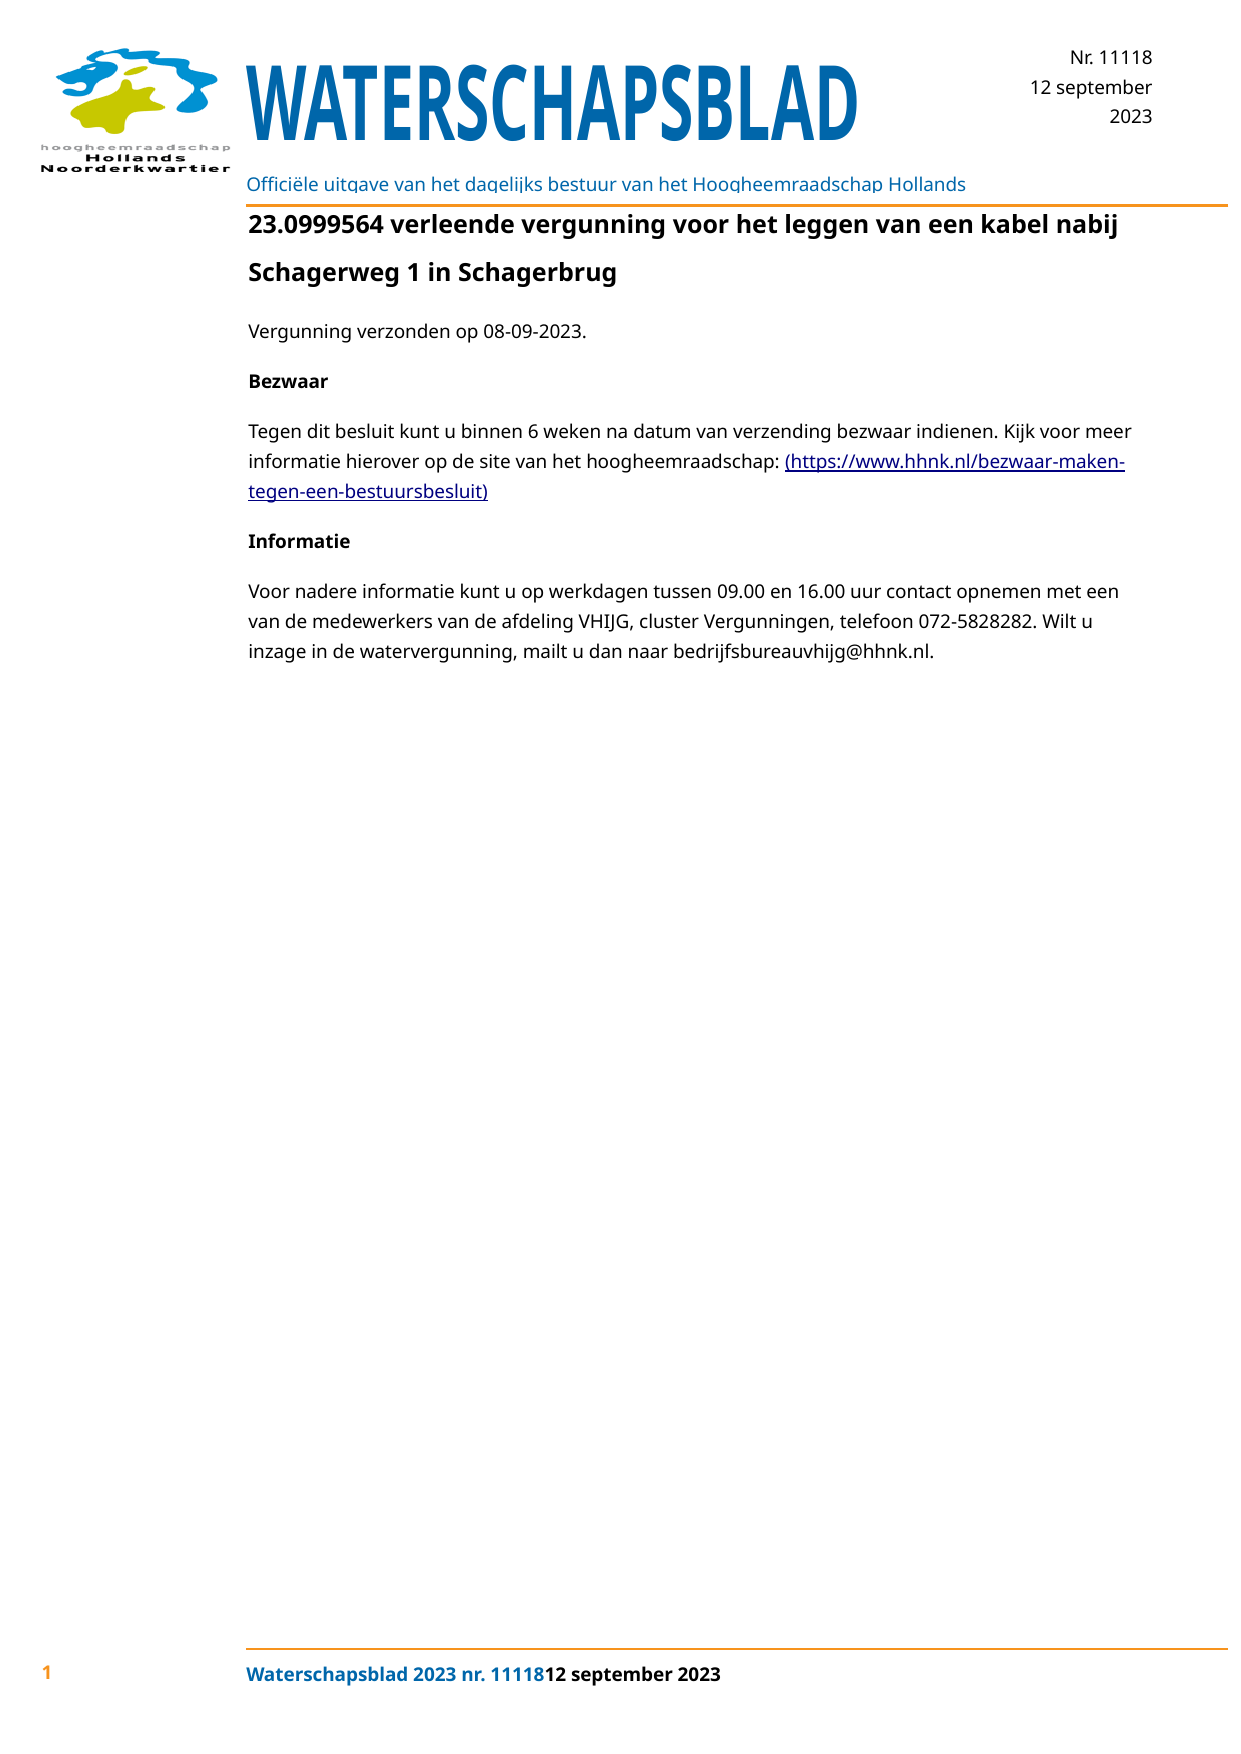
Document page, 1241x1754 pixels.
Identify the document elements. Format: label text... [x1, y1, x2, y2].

text Bezwaar [248, 368, 1152, 394]
text Informatie [248, 528, 1152, 554]
text Voor nadere informatie kunt u op werkdagen tussen 09.00 en 16.00 uur contact opnemen met een van de medewerkers van de afdeling VHIJG, cluster Vergunningen, telefoon 072-5828282. Wilt u inzage in de watervergunning, mailt u dan naar bedrijfsbureauvhijg@hhnk.nl. [248, 579, 1152, 664]
text 23.0999564 verleende vergunning voor het leggen van een kabel nabij Schagerweg 1 in Schagerbrug [248, 207, 1152, 288]
picture [41, 47, 231, 172]
text Tegen dit besluit kunt u binnen 6 weken na datum van verzending bezwaar indienen. Kijk voor meer informatie hierover op de site van het hoogheemraadschap: (https://www.hhnk.nl/bezwaar-maken-tegen-een-bestuursbesluit) [248, 419, 1152, 504]
text Vergunning verzonden op 08-09-2023. [248, 318, 1152, 344]
